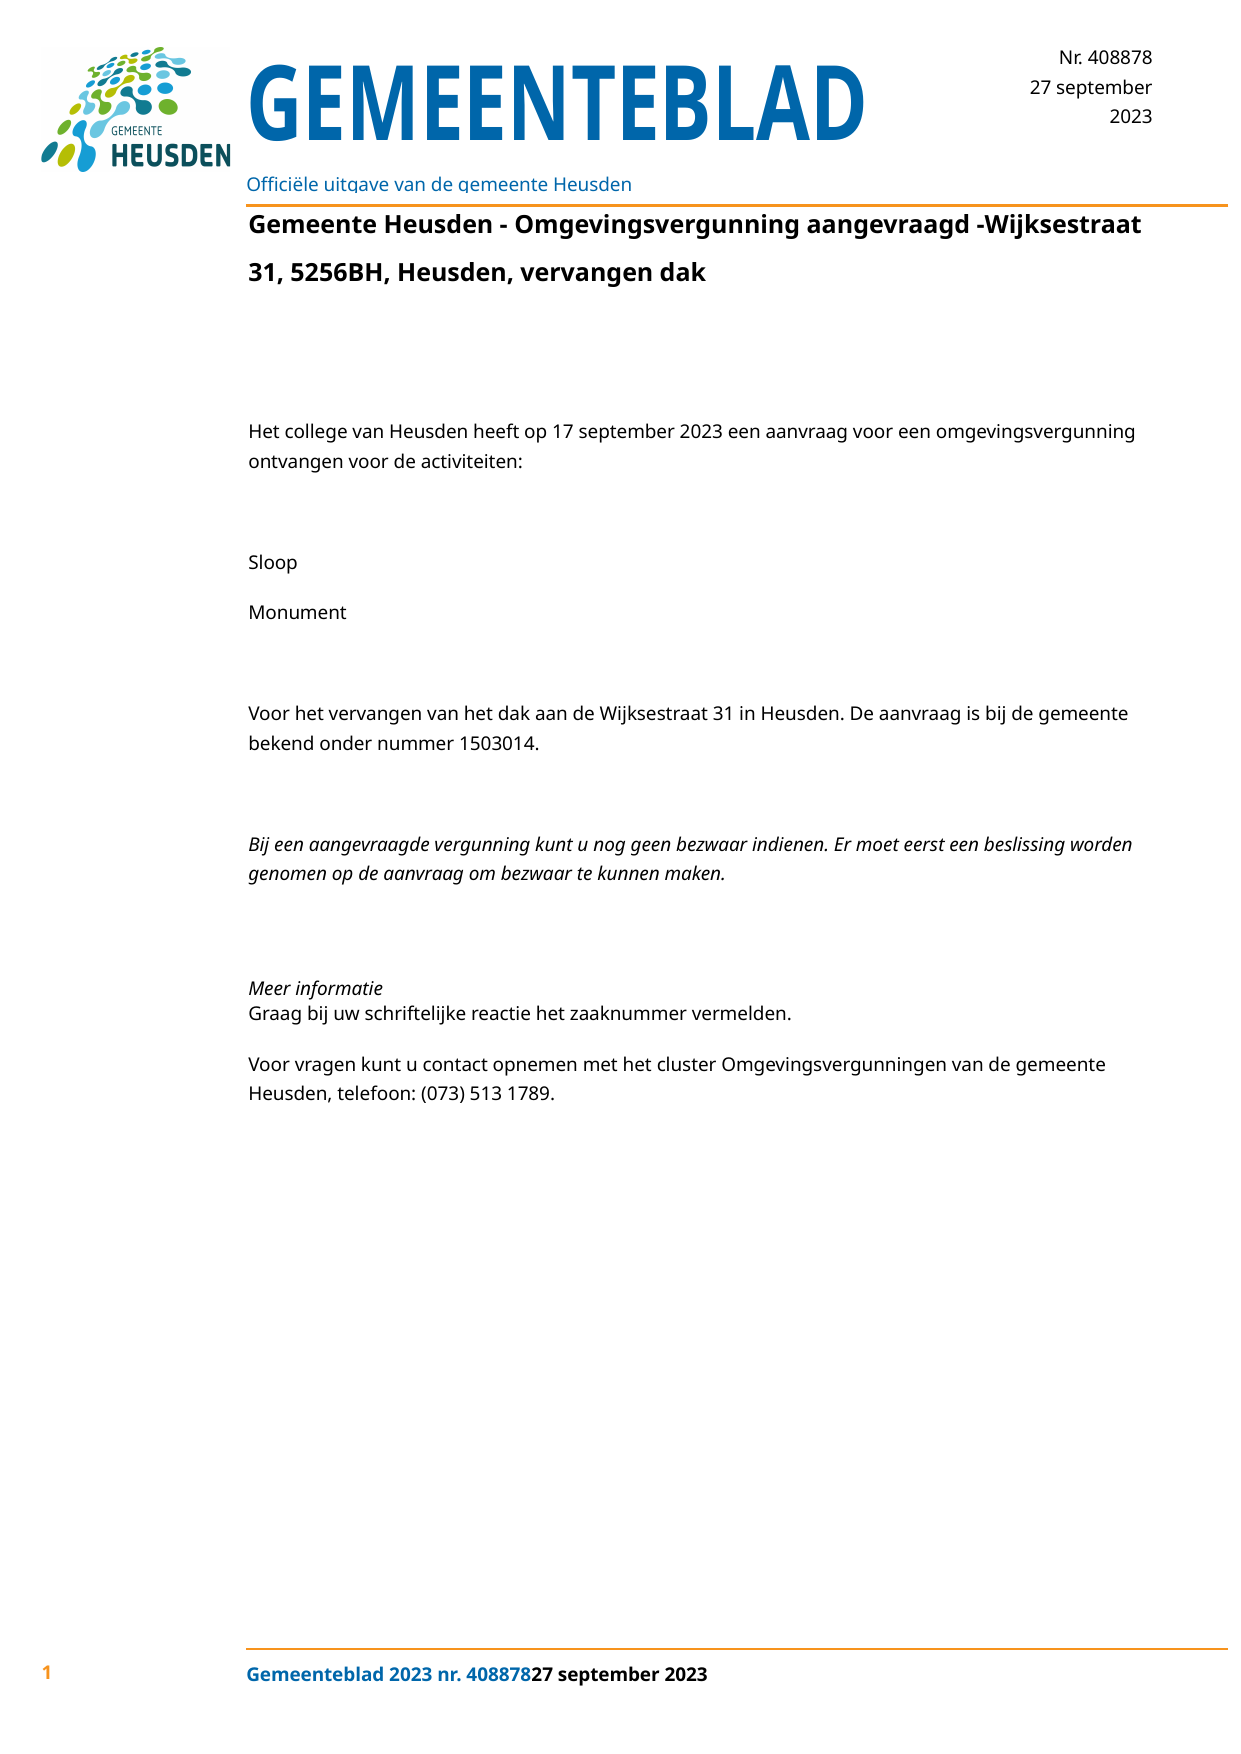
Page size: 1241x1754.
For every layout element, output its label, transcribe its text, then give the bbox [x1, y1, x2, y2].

text Meer informatie [248, 975, 1152, 1001]
text Sloop [248, 549, 1152, 575]
text Monument [248, 599, 1152, 625]
text Bij een aangevraagde vergunning kunt u nog geen bezwaar indienen. Er moet eerst een beslissing worden genomen op de aanvraag om bezwaar te kunnen maken. [248, 831, 1152, 886]
text Voor het vervangen van het dak aan de Wijksestraat 31 in Heusden. De aanvraag is bij de gemeente bekend onder nummer 1503014. [248, 700, 1152, 756]
picture [41, 47, 231, 172]
text Voor vragen kunt u contact opnemen met het cluster Omgevingsvergunningen van de gemeente Heusden, telefoon: (073) 513 1789. [248, 1051, 1152, 1106]
text Gemeente Heusden - Omgevingsvergunning aangevraagd -Wijksestraat 31, 5256BH, Heusden, vervangen dak [248, 207, 1152, 288]
text Graag bij uw schriftelijke reactie het zaaknummer vermelden. [248, 1001, 1152, 1026]
text Het college van Heusden heeft op 17 september 2023 een aanvraag voor een omgevingsvergunning ontvangen voor de activiteiten: [248, 419, 1152, 474]
